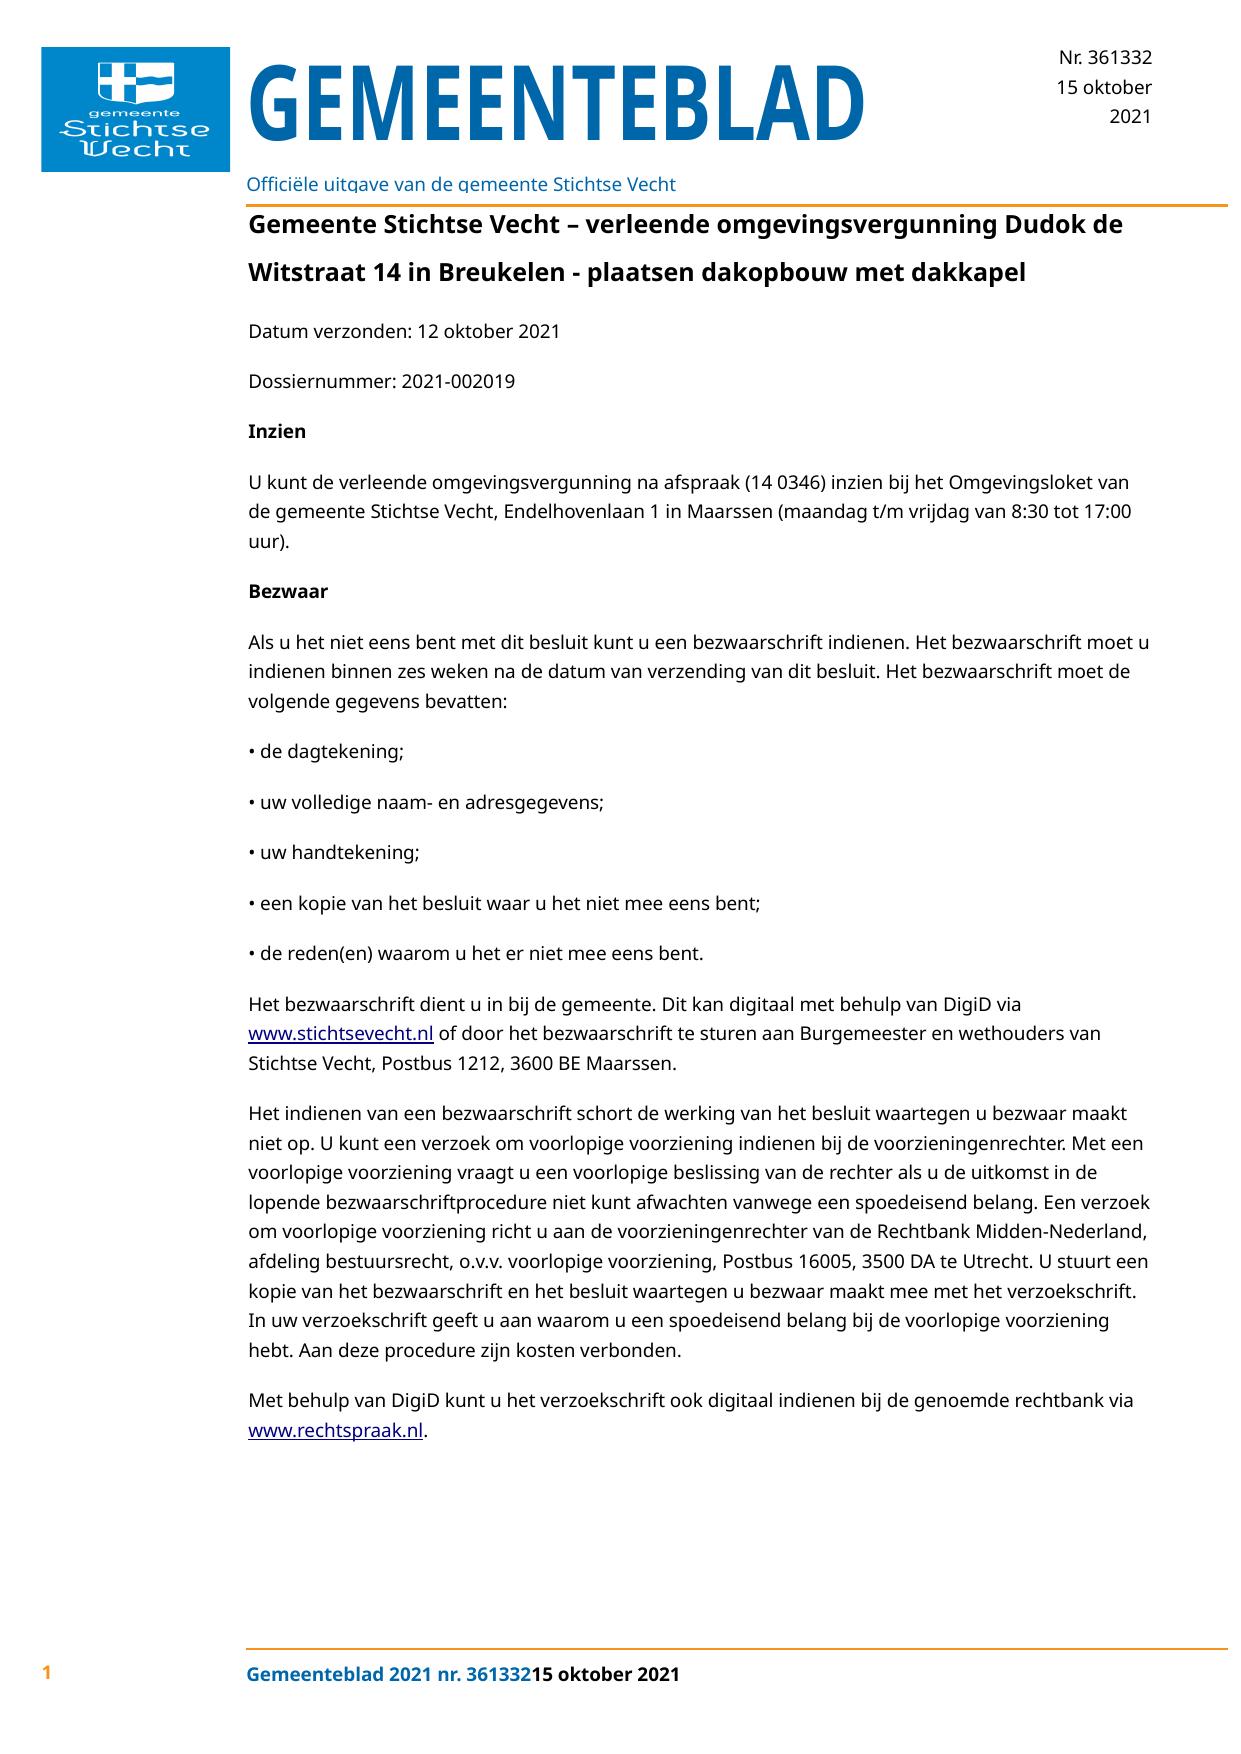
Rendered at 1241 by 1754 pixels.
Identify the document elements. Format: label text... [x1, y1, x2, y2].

picture [137, 63, 174, 103]
text • uw handtekening; [248, 839, 1152, 865]
text Inzien [248, 419, 1152, 444]
text Het bezwaarschrift dient u in bij de gemeente. Dit kan digitaal met behulp van DigiD via www.stichtsevecht.nl of door het bezwaarschrift te sturen aan Burgemeester en wethouders van Stichtse Vecht, Postbus 1212, 3600 BE Maarssen. [248, 991, 1152, 1076]
text Bezwaar [248, 579, 1152, 604]
text U kunt de verleende omgevingsvergunning na afspraak (14 0346) inzien bij het Omgevingsloket van de gemeente Stichtse Vecht, Endelhovenlaan 1 in Maarssen (maandag t/m vrijdag van 8:30 tot 17:00 uur). [248, 469, 1152, 554]
text Het indienen van een bezwaarschrift schort de werking van het besluit waartegen u bezwaar maakt niet op. U kunt een verzoek om voorlopige voorziening indienen bij de voorzieningenrechter. Met een voorlopige voorziening vraagt u een voorlopige beslissing van de rechter als u de uitkomst in de lopende bezwaarschriftprocedure niet kunt afwachten vanwege een spoedeisend belang. Een verzoek om voorlopige voorziening richt u aan de voorzieningenrechter van de Rechtbank Midden-Nederland, afdeling bestuursrecht, o.v.v. voorlopige voorziening, Postbus 16005, 3500 DA te Utrecht. U stuurt een kopie van het bezwaarschrift en het besluit waartegen u bezwaar maakt mee met het verzoekschrift. In uw verzoekschrift geeft u aan waarom u een spoedeisend belang bij de voorlopige voorziening hebt. Aan deze procedure zijn kosten verbonden. [248, 1100, 1152, 1363]
text Dossiernummer: 2021-002019 [248, 368, 1152, 394]
picture [99, 63, 135, 101]
text Als u het niet eens bent met dit besluit kunt u een bezwaarschrift indienen. Het bezwaarschrift moet u indienen binnen zes weken na de datum van verzending van dit besluit. Het bezwaarschrift moet de volgende gegevens bevatten: [248, 629, 1152, 714]
text • uw volledige naam- en adresgegevens; [248, 789, 1152, 815]
text Gemeente Stichtse Vecht – verleende omgevingsvergunning Dudok de Witstraat 14 in Breukelen - plaatsen dakopbouw met dakkapel [248, 207, 1152, 288]
text Met behulp van DigiD kunt u het verzoekschrift ook digitaal indienen bij de genoemde rechtbank via www.rechtspraak.nl. [248, 1387, 1152, 1443]
text • een kopie van het besluit waar u het niet mee eens bent; [248, 890, 1152, 916]
text • de reden(en) waarom u het er niet mee eens bent. [248, 940, 1152, 966]
text Datum verzonden: 12 oktober 2021 [248, 318, 1152, 344]
text • de dagtekening; [248, 739, 1152, 764]
